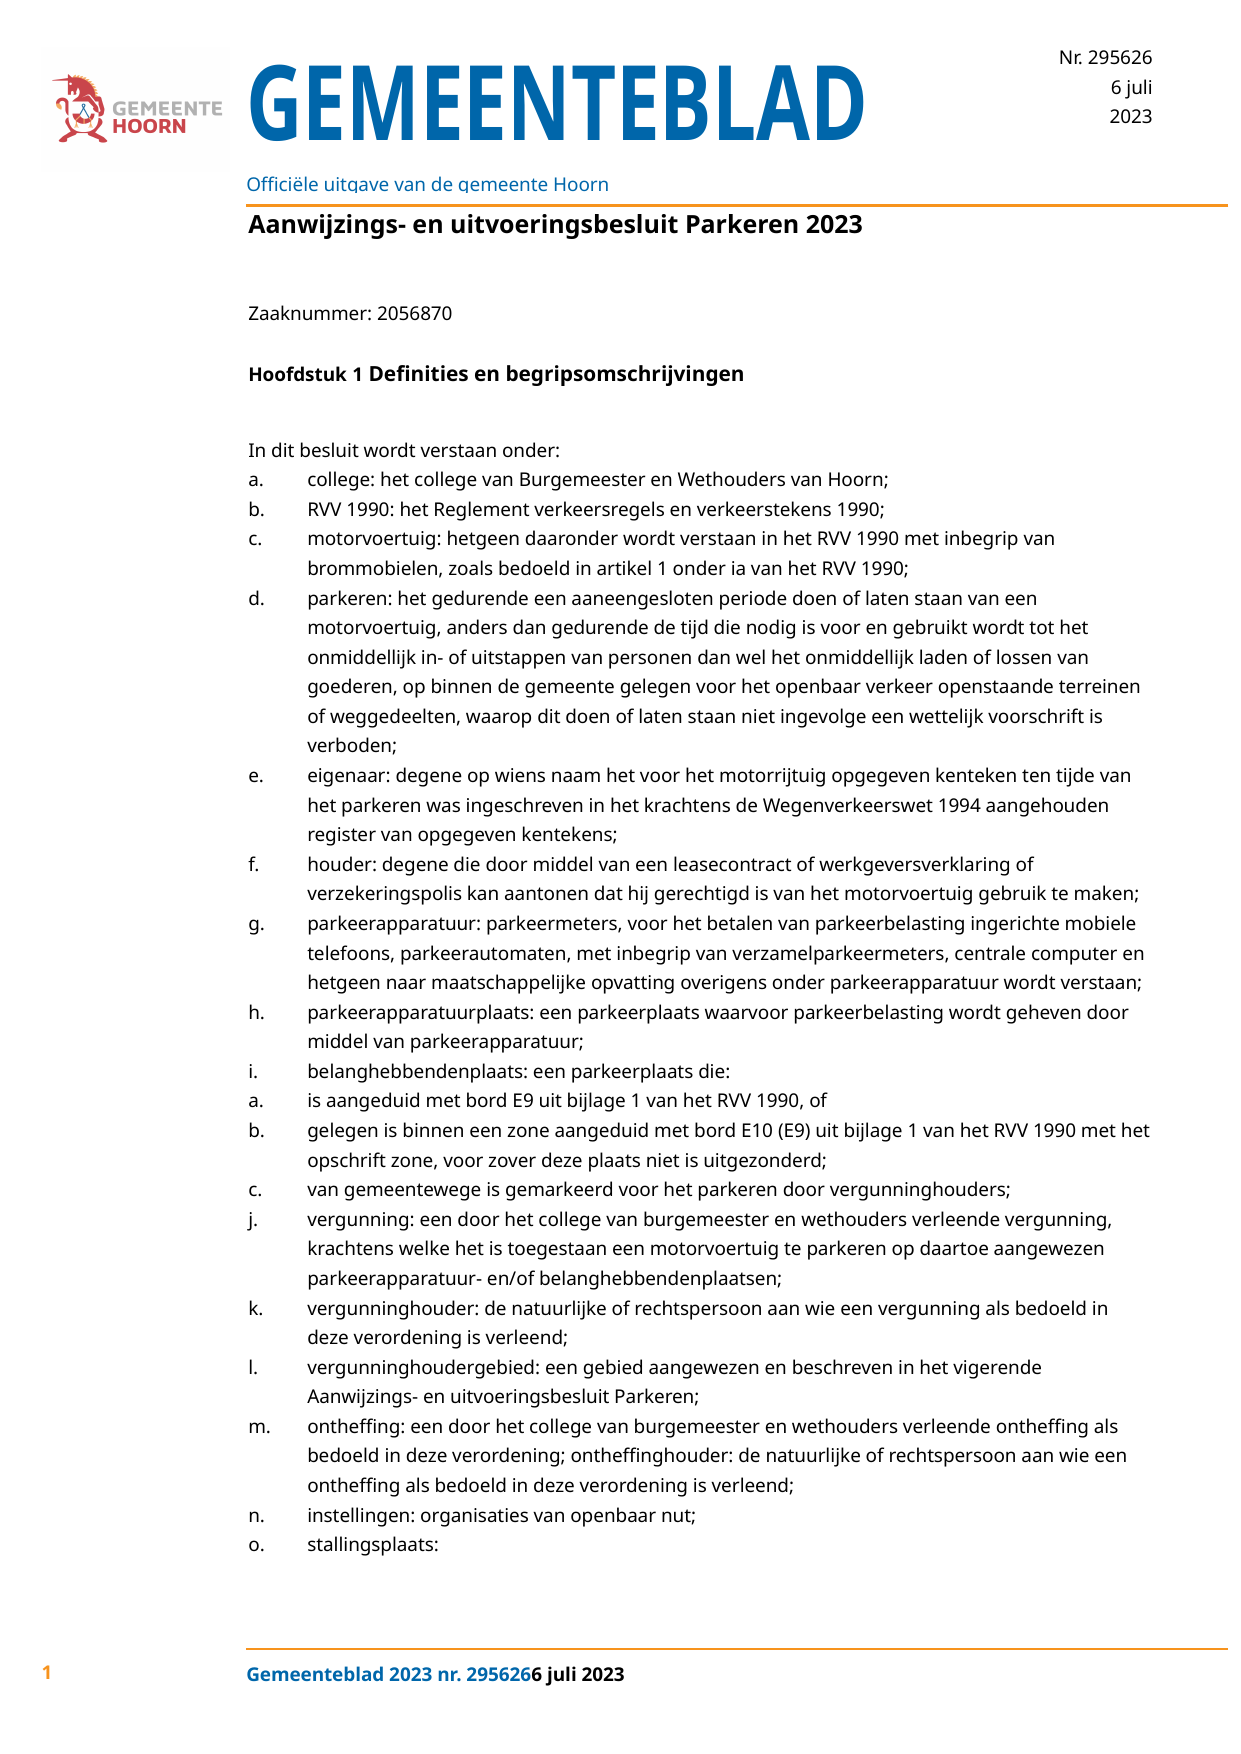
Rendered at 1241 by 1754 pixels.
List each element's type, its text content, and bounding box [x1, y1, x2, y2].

list parkeren: het gedurende een aaneengesloten periode doen of laten staan van een motorvoertuig, anders dan gedurende de tijd die nodig is voor en gebruikt wordt tot het onmiddellijk in- of uitstappen van personen dan wel het onmiddellijk laden of lossen van goederen, op binnen de gemeente gelegen voor het openbaar verkeer openstaande terreinen of weggedeelten, waarop dit doen of laten staan niet ingevolge een wettelijk voorschrift is verboden; [248, 585, 1152, 758]
list parkeerapparatuurplaats: een parkeerplaats waarvoor parkeerbelasting wordt geheven door middel van parkeerapparatuur; [248, 999, 1152, 1054]
list vergunninghouder: de natuurlijke of rechtspersoon aan wie een vergunning als bedoeld in deze verordening is verleend; [248, 1295, 1152, 1350]
list parkeerapparatuur: parkeermeters, voor het betalen van parkeerbelasting ingerichte mobiele telefoons, parkeerautomaten, met inbegrip van verzamelparkeermeters, centrale computer en hetgeen naar maatschappelijke opvatting overigens onder parkeerapparatuur wordt verstaan; [248, 910, 1152, 995]
list van gemeentewege is gemarkeerd voor het parkeren door vergunninghouders; [248, 1176, 1152, 1202]
text Hoofdstuk 1 Definities en begripsomschrijvingen [248, 359, 1152, 387]
list instellingen: organisaties van openbaar nut; [248, 1502, 1152, 1527]
text Zaaknummer: 2056870 [248, 300, 1152, 326]
list RVV 1990: het Reglement verkeersregels en verkeerstekens 1990; [248, 496, 1152, 522]
list gelegen is binnen een zone aangeduid met bord E10 (E9) uit bijlage 1 van het RVV 1990 met het opschrift zone, voor zover deze plaats niet is uitgezonderd; [248, 1117, 1152, 1172]
picture [41, 47, 231, 172]
list vergunning: een door het college van burgemeester en wethouders verleende vergunning, krachtens welke het is toegestaan een motorvoertuig te parkeren op daartoe aangewezen parkeerapparatuur- en/of belanghebbendenplaatsen; [248, 1206, 1152, 1291]
list belanghebbendenplaats: een parkeerplaats die: [248, 1058, 1152, 1084]
list motorvoertuig: hetgeen daaronder wordt verstaan in het RVV 1990 met inbegrip van brommobielen, zoals bedoeld in artikel 1 onder ia van het RVV 1990; [248, 526, 1152, 581]
list college: het college van Burgemeester en Wethouders van Hoorn; [248, 466, 1152, 492]
list vergunninghoudergebied: een gebied aangewezen en beschreven in het vigerende Aanwijzings- en uitvoeringsbesluit Parkeren; [248, 1354, 1152, 1409]
list stallingsplaats: [248, 1531, 1152, 1557]
text Aanwijzings- en uitvoeringsbesluit Parkeren 2023 [248, 207, 1152, 241]
list eigenaar: degene op wiens naam het voor het motorrijtuig opgegeven kenteken ten tijde van het parkeren was ingeschreven in het krachtens de Wegenverkeerswet 1994 aangehouden register van opgegeven kentekens; [248, 762, 1152, 847]
list houder: degene die door middel van een leasecontract of werkgeversverklaring of verzekeringspolis kan aantonen dat hij gerechtigd is van het motorvoertuig gebruik te maken; [248, 851, 1152, 906]
list ontheffing: een door het college van burgemeester en wethouders verleende ontheffing als bedoeld in deze verordening; ontheffinghouder: de natuurlijke of rechtspersoon aan wie een ontheffing als bedoeld in deze verordening is verleend; [248, 1413, 1152, 1498]
list is aangeduid met bord E9 uit bijlage 1 van het RVV 1990, of [248, 1088, 1152, 1113]
text In dit besluit wordt verstaan onder: [248, 437, 1152, 462]
